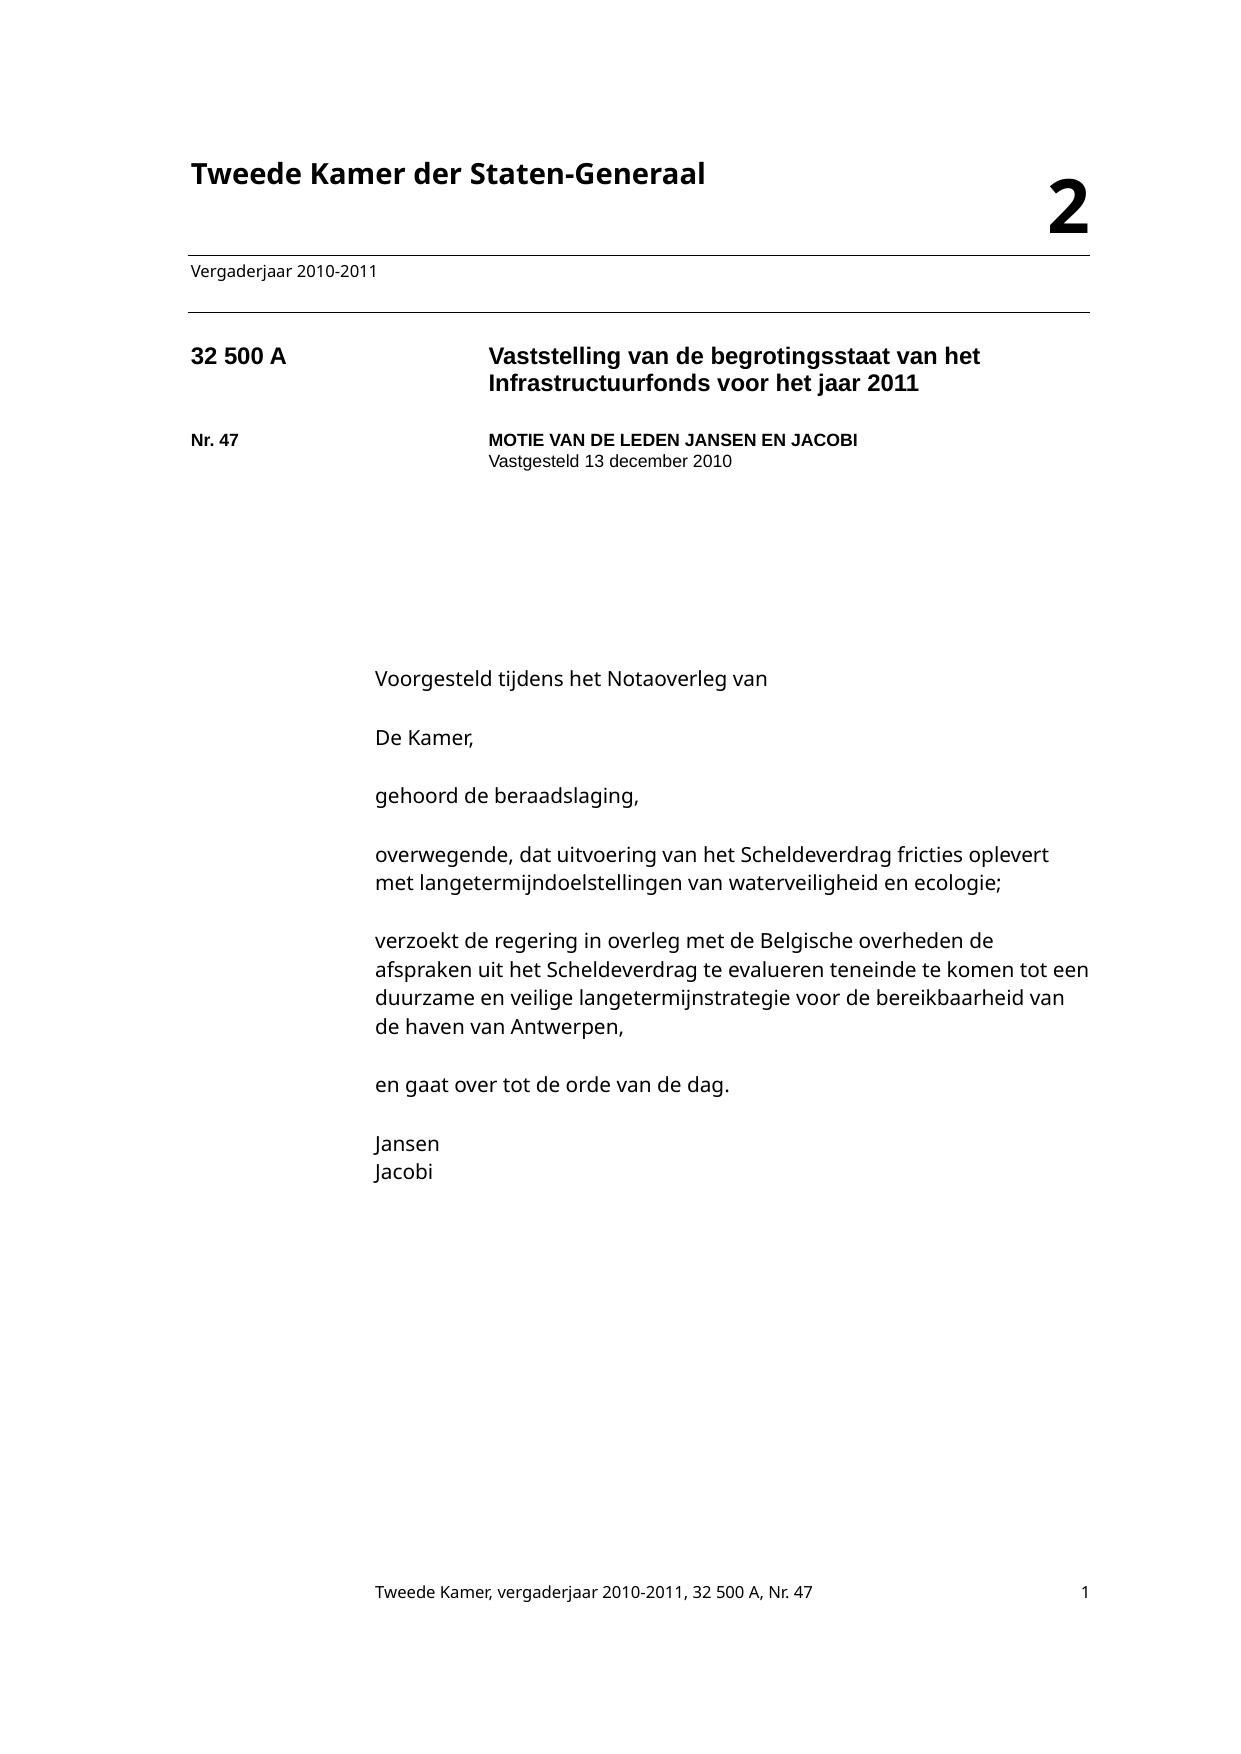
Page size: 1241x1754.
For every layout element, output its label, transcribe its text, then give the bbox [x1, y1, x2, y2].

text verzoekt de regering in overleg met de Belgische overheden de afspraken uit het Scheldeverdrag te evalueren teneinde te komen tot een duurzame en veilige langetermijnstrategie voor de bereikbaarheid van de haven van Antwerpen, [375, 927, 1090, 1040]
table_header 2 [910, 150, 1090, 255]
table_cell [188, 313, 485, 339]
text en gaat over tot de orde van de dag. [375, 1070, 1090, 1099]
text De Kamer, [375, 723, 1090, 751]
table_header Tweede Kamer der Staten-Generaal [188, 150, 909, 255]
table_cell Nr. 47 [188, 427, 485, 546]
table_cell Vaststelling van de begrotingsstaat van het Infrastructuurfonds voor het jaar 2011 [485, 339, 1090, 427]
table_cell Vergaderjaar 2010-2011 [188, 256, 485, 312]
text Voorgesteld tijdens het Notaoverleg van [375, 664, 1090, 693]
text Jacobi [375, 1157, 1090, 1186]
table_cell [485, 256, 1090, 312]
table_cell 32 500 A [188, 339, 485, 427]
table_cell [485, 313, 1090, 339]
text Jansen [375, 1129, 1090, 1157]
text gehoord de beraadslaging, [375, 781, 1090, 810]
table_cell MOTIE VAN DE LEDEN JANSEN EN JACOBI Vastgesteld 13 december 2010 [485, 427, 1090, 546]
text overwegende, dat uitvoering van het Scheldeverdrag fricties oplevert met langetermijndoelstellingen van waterveiligheid en ecologie; [375, 840, 1090, 897]
